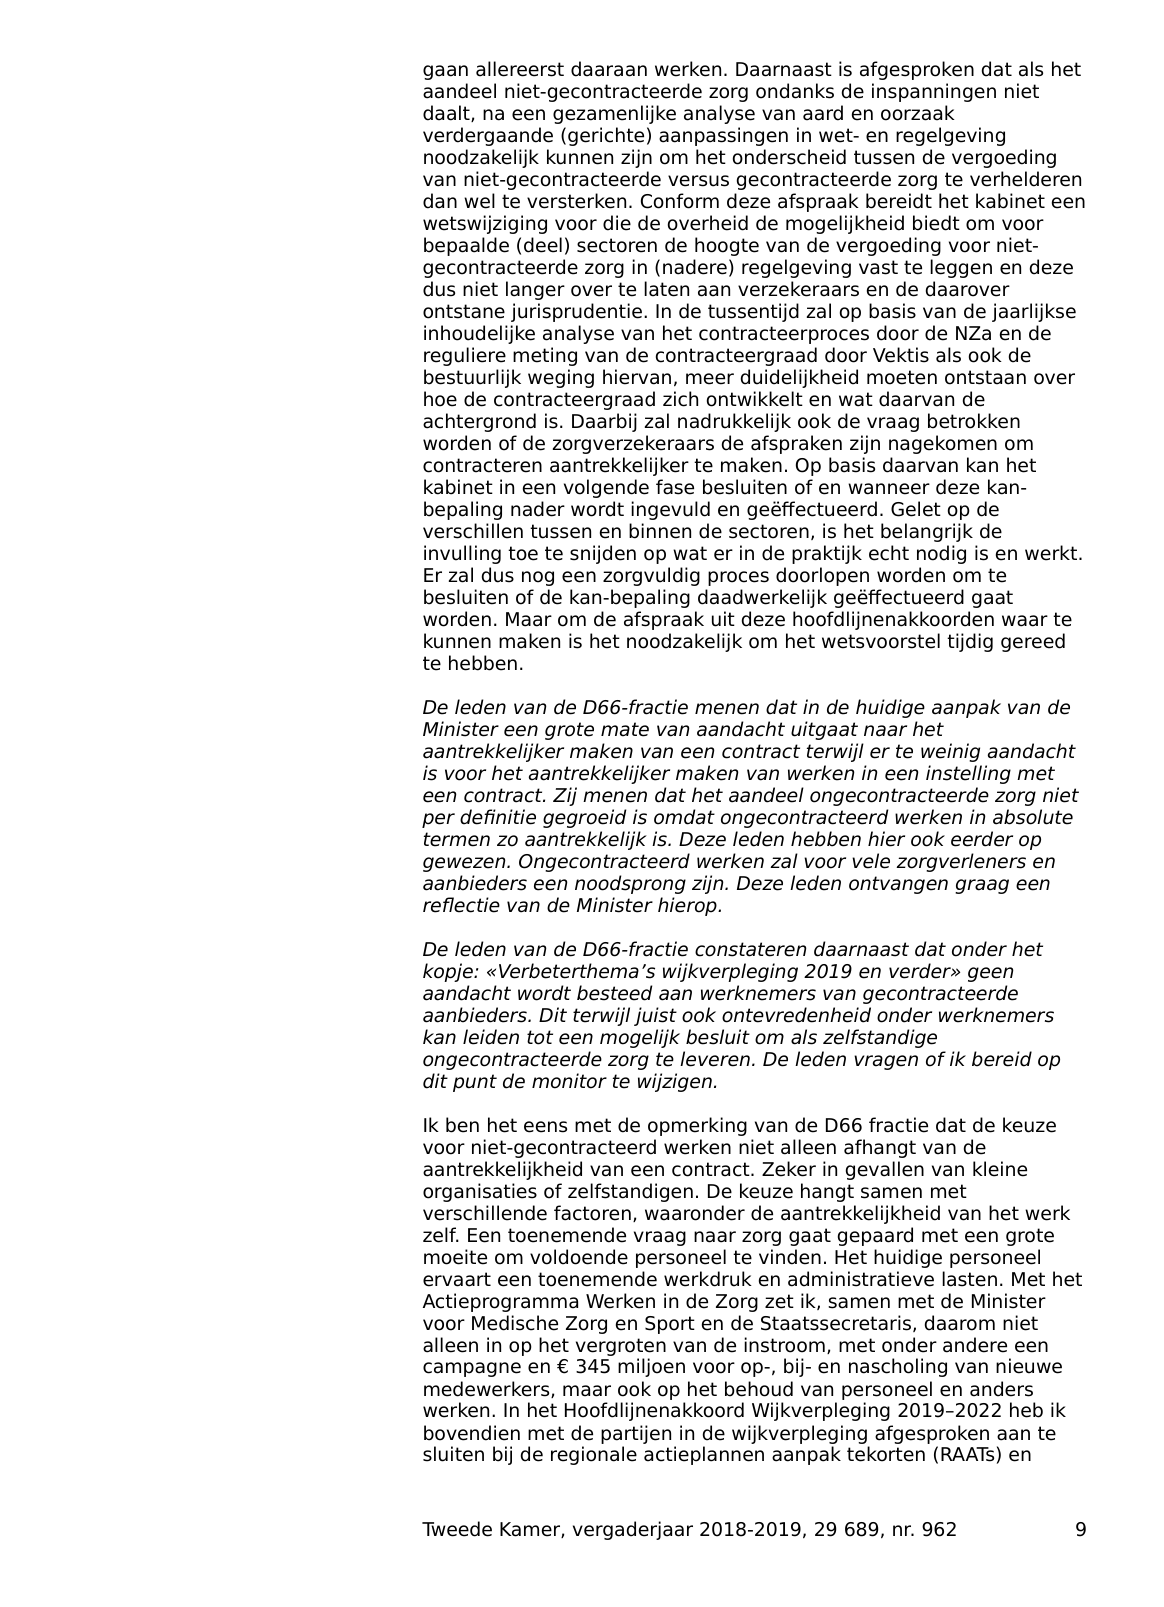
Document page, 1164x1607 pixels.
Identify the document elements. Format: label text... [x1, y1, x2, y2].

text Ik ben het eens met de opmerking van de D66 fractie dat de keuze voor niet-gecontracteerd werken niet alleen afhangt van de aantrekkelijkheid van een contract. Zeker in gevallen van kleine organisaties of zelfstandigen. De keuze hangt samen met verschillende factoren, waaronder de aantrekkelijkheid van het werk zelf. Een toenemende vraag naar zorg gaat gepaard met een grote moeite om voldoende personeel te vinden. Het huidige personeel ervaart een toenemende werkdruk en administratieve lasten. Met het Actieprogramma Werken in de Zorg zet ik, samen met de Minister voor Medische Zorg en Sport en de Staatssecretaris, daarom niet alleen in op het vergroten van de instroom, met onder andere een campagne en € 345 miljoen voor op-, bij- en nascholing van nieuwe medewerkers, maar ook op het behoud van personeel en anders werken. In het Hoofdlijnenakkoord Wijkverpleging 2019–2022 heb ik bovendien met de partijen in de wijkverpleging afgesproken aan te sluiten bij de regionale actieplannen aanpak tekorten (RAATs) en [422, 1115, 1087, 1466]
text De leden van de D66-fractie constateren daarnaast dat onder het kopje: «Verbeterthema’s wijkverpleging 2019 en verder» geen aandacht wordt besteed aan werknemers van gecontracteerde aanbieders. Dit terwijl juist ook ontevredenheid onder werknemers kan leiden tot een mogelijk besluit om als zelfstandige ongecontracteerde zorg te leveren. De leden vragen of ik bereid op dit punt de monitor te wijzigen. [422, 939, 1087, 1092]
text De leden van de D66-fractie menen dat in de huidige aanpak van de Minister een grote mate van aandacht uitgaat naar het aantrekkelijker maken van een contract terwijl er te weinig aandacht is voor het aantrekkelijker maken van werken in een instelling met een contract. Zij menen dat het aandeel ongecontracteerde zorg niet per definitie gegroeid is omdat ongecontracteerd werken in absolute termen zo aantrekkelijk is. Deze leden hebben hier ook eerder op gewezen. Ongecontracteerd werken zal voor vele zorgverleners en aanbieders een noodsprong zijn. Deze leden ontvangen graag een reflectie van de Minister hierop. [422, 697, 1087, 916]
text gaan allereerst daaraan werken. Daarnaast is afgesproken dat als het aandeel niet-gecontracteerde zorg ondanks de inspanningen niet daalt, na een gezamenlijke analyse van aard en oorzaak verdergaande (gerichte) aanpassingen in wet- en regelgeving noodzakelijk kunnen zijn om het onderscheid tussen de vergoeding van niet-gecontracteerde versus gecontracteerde zorg te verhelderen dan wel te versterken. Conform deze afspraak bereidt het kabinet een wetswijziging voor die de overheid de mogelijkheid biedt om voor bepaalde (deel) sectoren de hoogte van de vergoeding voor niet-gecontracteerde zorg in (nadere) regelgeving vast te leggen en deze dus niet langer over te laten aan verzekeraars en de daarover ontstane jurisprudentie. In de tussentijd zal op basis van de jaarlijkse inhoudelijke analyse van het contracteerproces door de NZa en de reguliere meting van de contracteergraad door Vektis als ook de bestuurlijk weging hiervan, meer duidelijkheid moeten ontstaan over hoe de contracteergraad zich ontwikkelt en wat daarvan de achtergrond is. Daarbij zal nadrukkelijk ook de vraag betrokken worden of de zorgverzekeraars de afspraken zijn nagekomen om contracteren aantrekkelijker te maken. Op basis daarvan kan het kabinet in een volgende fase besluiten of en wanneer deze kan-bepaling nader wordt ingevuld en geëffectueerd. Gelet op de verschillen tussen en binnen de sectoren, is het belangrijk de invulling toe te snijden op wat er in de praktijk echt nodig is en werkt. Er zal dus nog een zorgvuldig proces doorlopen worden om te besluiten of de kan-bepaling daadwerkelijk geëffectueerd gaat worden. Maar om de afspraak uit deze hoofdlijnenakkoorden waar te kunnen maken is het noodzakelijk om het wetsvoorstel tijdig gereed te hebben. [422, 59, 1087, 674]
